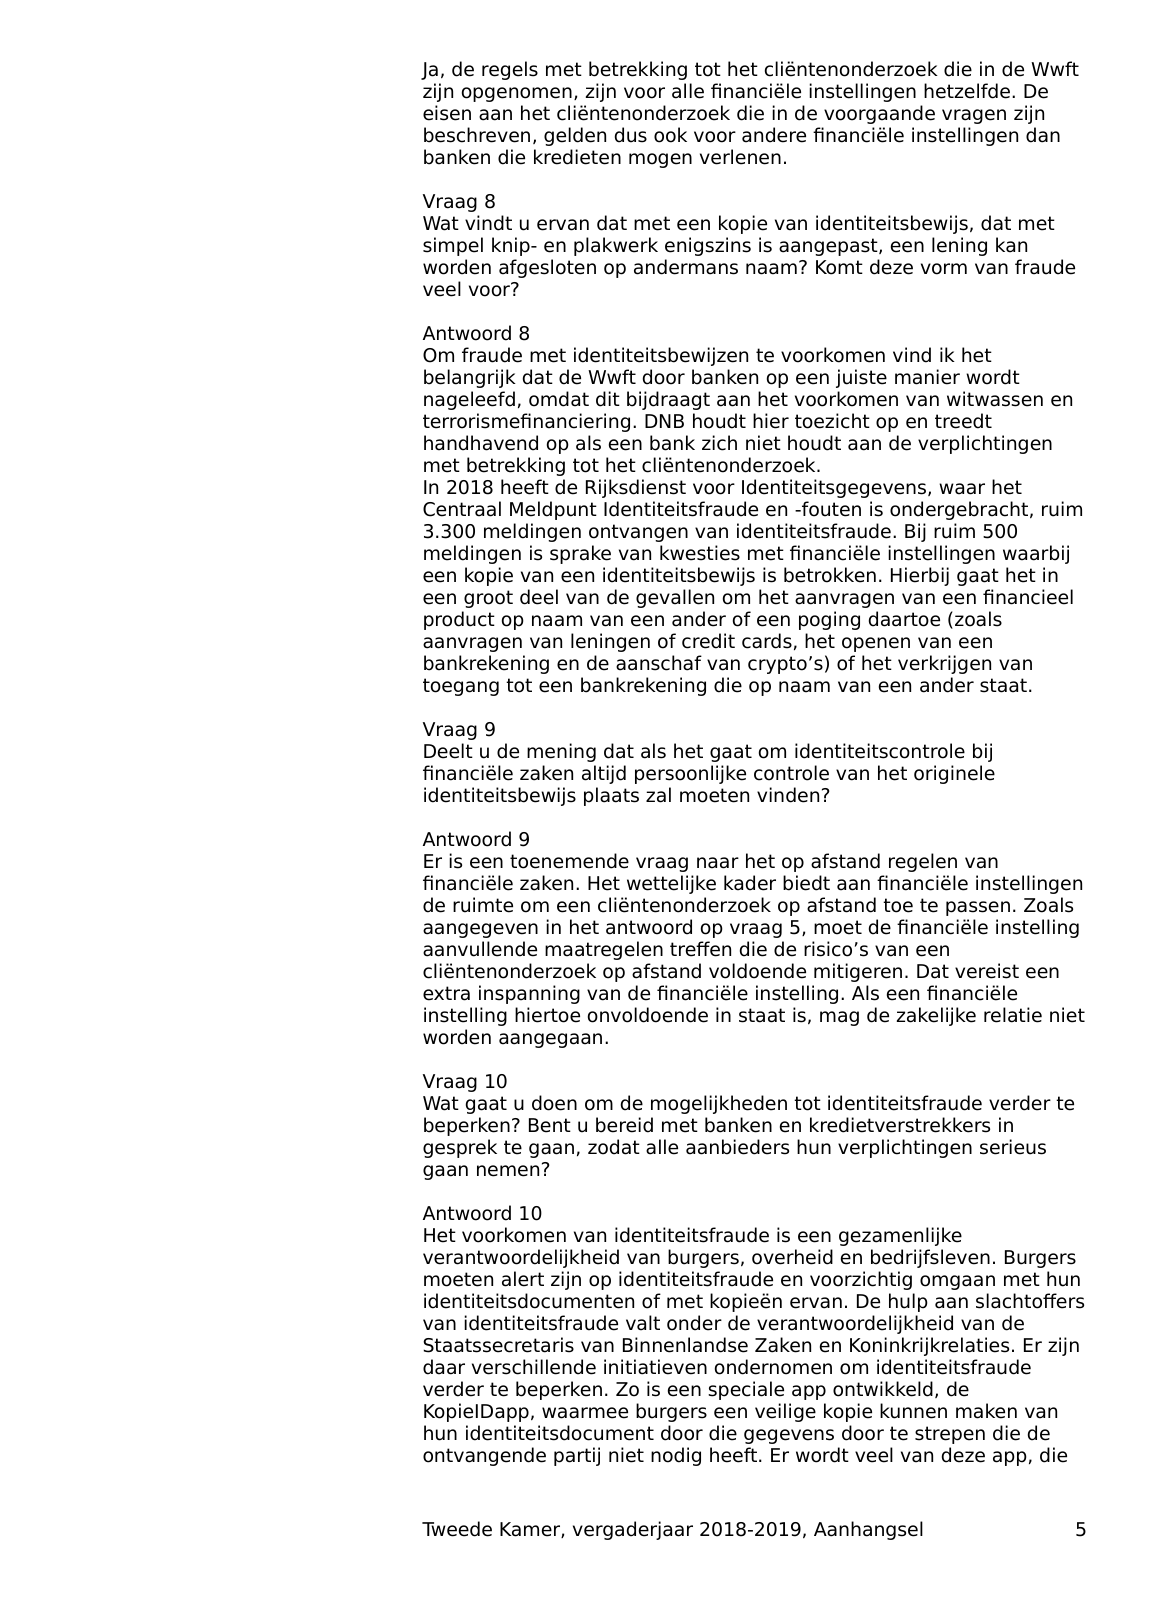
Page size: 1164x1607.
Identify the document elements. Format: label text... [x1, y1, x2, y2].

text Wat vindt u ervan dat met een kopie van identiteitsbewijs, dat met simpel knip- en plakwerk enigszins is aangepast, een lening kan worden afgesloten op andermans naam? Komt deze vorm van fraude veel voor? [422, 213, 1087, 301]
text Ja, de regels met betrekking tot het cliëntenonderzoek die in de Wwft zijn opgenomen, zijn voor alle financiële instellingen hetzelfde. De eisen aan het cliëntenonderzoek die in de voorgaande vragen zijn beschreven, gelden dus ook voor andere financiële instellingen dan banken die kredieten mogen verlenen. [422, 59, 1087, 169]
text In 2018 heeft de Rijksdienst voor Identiteitsgegevens, waar het Centraal Meldpunt Identiteitsfraude en -fouten is ondergebracht, ruim 3.300 meldingen ontvangen van identiteitsfraude. Bij ruim 500 meldingen is sprake van kwesties met financiële instellingen waarbij een kopie van een identiteitsbewijs is betrokken. Hierbij gaat het in een groot deel van de gevallen om het aanvragen van een financieel product op naam van een ander of een poging daartoe (zoals aanvragen van leningen of credit cards, het openen van een bankrekening en de aanschaf van crypto’s) of het verkrijgen van toegang tot een bankrekening die op naam van een ander staat. [422, 477, 1087, 697]
text Antwoord 9 [422, 829, 1087, 851]
text Antwoord 8 [422, 323, 1087, 345]
text Om fraude met identiteitsbewijzen te voorkomen vind ik het belangrijk dat de Wwft door banken op een juiste manier wordt nageleefd, omdat dit bijdraagt aan het voorkomen van witwassen en terrorismefinanciering. DNB houdt hier toezicht op en treedt handhavend op als een bank zich niet houdt aan de verplichtingen met betrekking tot het cliëntenonderzoek. [422, 345, 1087, 477]
text Deelt u de mening dat als het gaat om identiteitscontrole bij financiële zaken altijd persoonlijke controle van het originele identiteitsbewijs plaats zal moeten vinden? [422, 741, 1087, 807]
text Vraag 10 [422, 1071, 1087, 1093]
text Er is een toenemende vraag naar het op afstand regelen van financiële zaken. Het wettelijke kader biedt aan financiële instellingen de ruimte om een cliëntenonderzoek op afstand toe te passen. Zoals aangegeven in het antwoord op vraag 5, moet de financiële instelling aanvullende maatregelen treffen die de risico’s van een cliëntenonderzoek op afstand voldoende mitigeren. Dat vereist een extra inspanning van de financiële instelling. Als een financiële instelling hiertoe onvoldoende in staat is, mag de zakelijke relatie niet worden aangegaan. [422, 851, 1087, 1049]
text Wat gaat u doen om de mogelijkheden tot identiteitsfraude verder te beperken? Bent u bereid met banken en kredietverstrekkers in gesprek te gaan, zodat alle aanbieders hun verplichtingen serieus gaan nemen? [422, 1093, 1087, 1181]
text Vraag 8 [422, 191, 1087, 213]
text Vraag 9 [422, 719, 1087, 741]
text Het voorkomen van identiteitsfraude is een gezamenlijke verantwoordelijkheid van burgers, overheid en bedrijfsleven. Burgers moeten alert zijn op identiteitsfraude en voorzichtig omgaan met hun identiteitsdocumenten of met kopieën ervan. De hulp aan slachtoffers van identiteitsfraude valt onder de verantwoordelijkheid van de Staatssecretaris van Binnenlandse Zaken en Koninkrijkrelaties. Er zijn daar verschillende initiatieven ondernomen om identiteitsfraude verder te beperken. Zo is een speciale app ontwikkeld, de KopieIDapp, waarmee burgers een veilige kopie kunnen maken van hun identiteitsdocument door die gegevens door te strepen die de ontvangende partij niet nodig heeft. Er wordt veel van deze app, die [422, 1225, 1087, 1467]
text Antwoord 10 [422, 1203, 1087, 1225]
